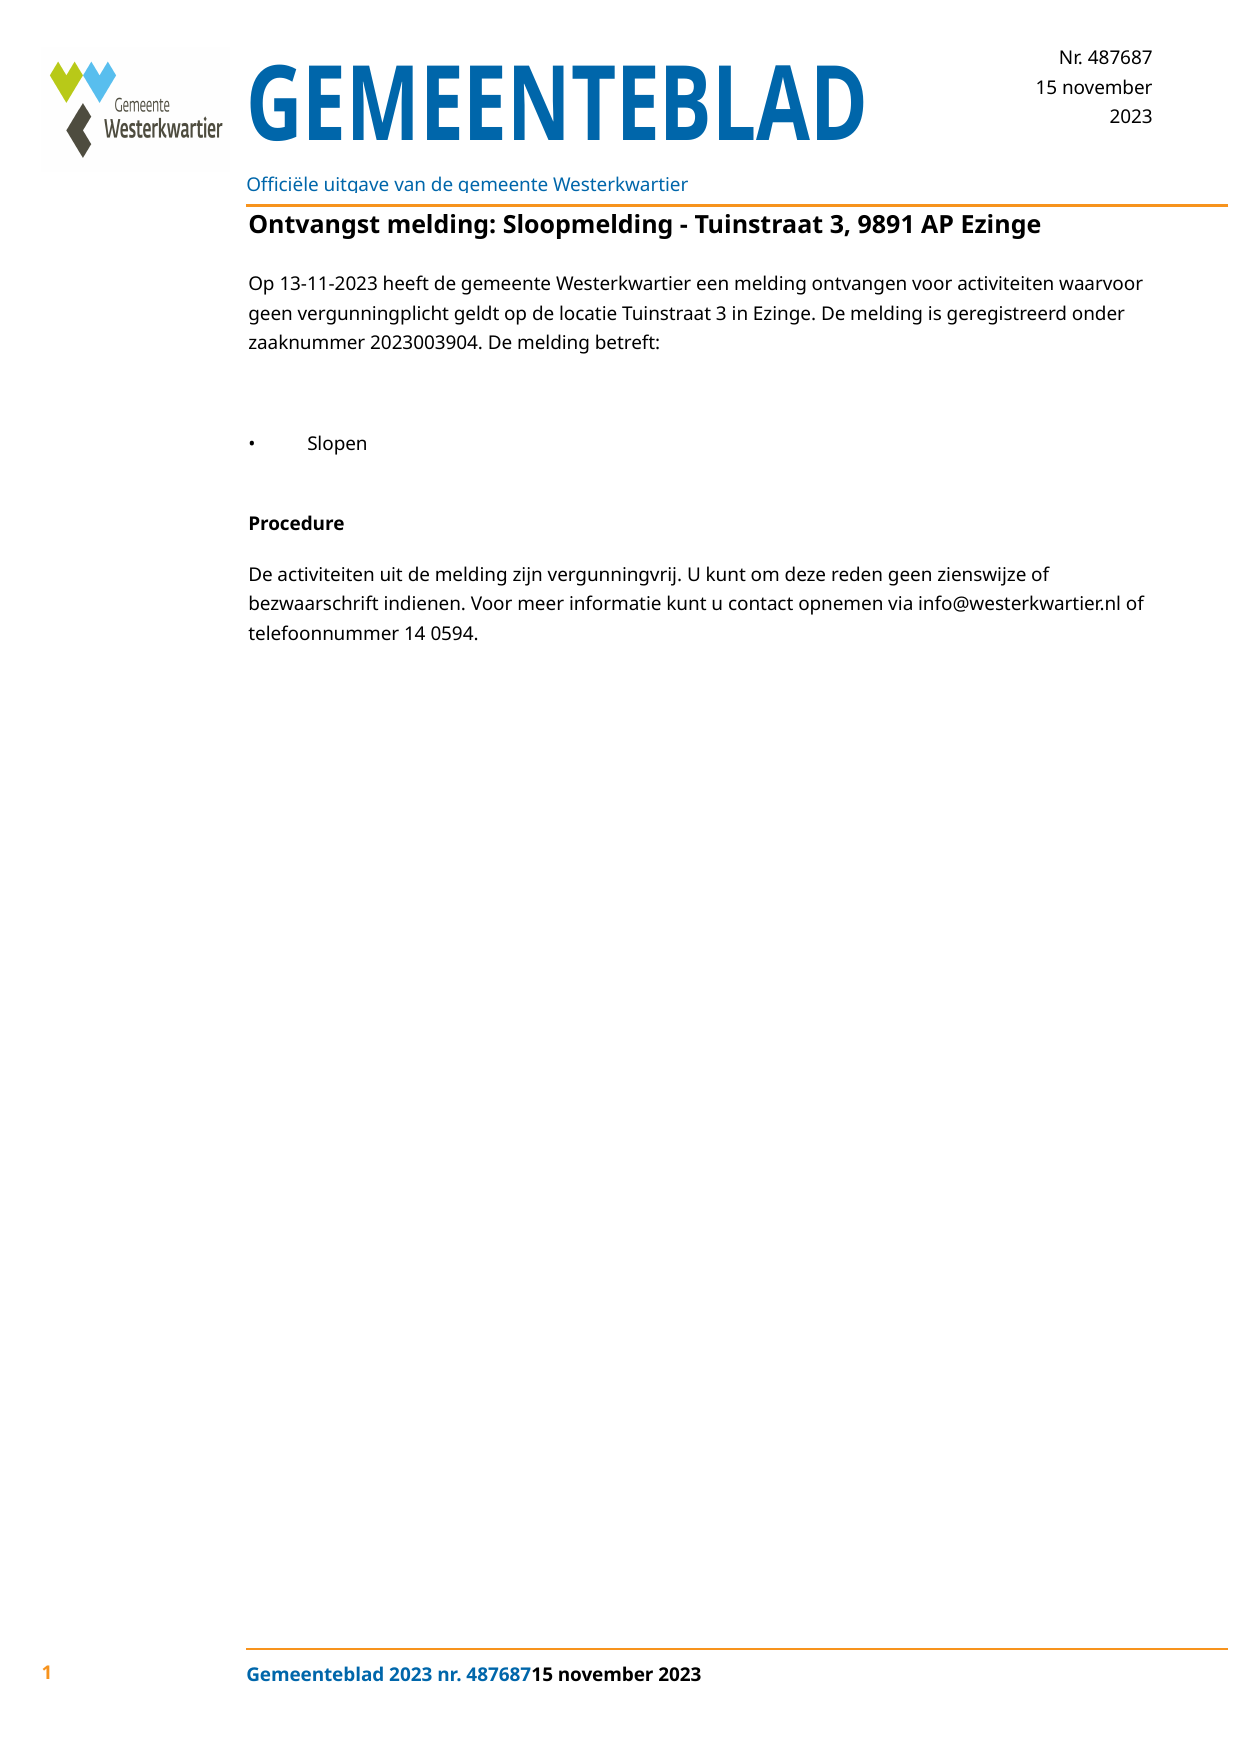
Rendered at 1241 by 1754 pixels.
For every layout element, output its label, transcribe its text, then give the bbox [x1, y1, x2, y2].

picture [41, 47, 231, 172]
text Procedure [248, 510, 1152, 536]
text De activiteiten uit de melding zijn vergunningvrij. U kunt om deze reden geen zienswijze of bezwaarschrift indienen. Voor meer informatie kunt u contact opnemen via info@westerkwartier.nl of telefoonnummer 14 0594. [248, 561, 1152, 646]
text Ontvangst melding: Sloopmelding - Tuinstraat 3, 9891 AP Ezinge [248, 207, 1152, 241]
list Slopen [248, 430, 1152, 456]
text Op 13-11-2023 heeft de gemeente Westerkwartier een melding ontvangen voor activiteiten waarvoor geen vergunningplicht geldt op de locatie Tuinstraat 3 in Ezinge. De melding is geregistreerd onder zaaknummer 2023003904. De melding betreft: [248, 270, 1152, 355]
